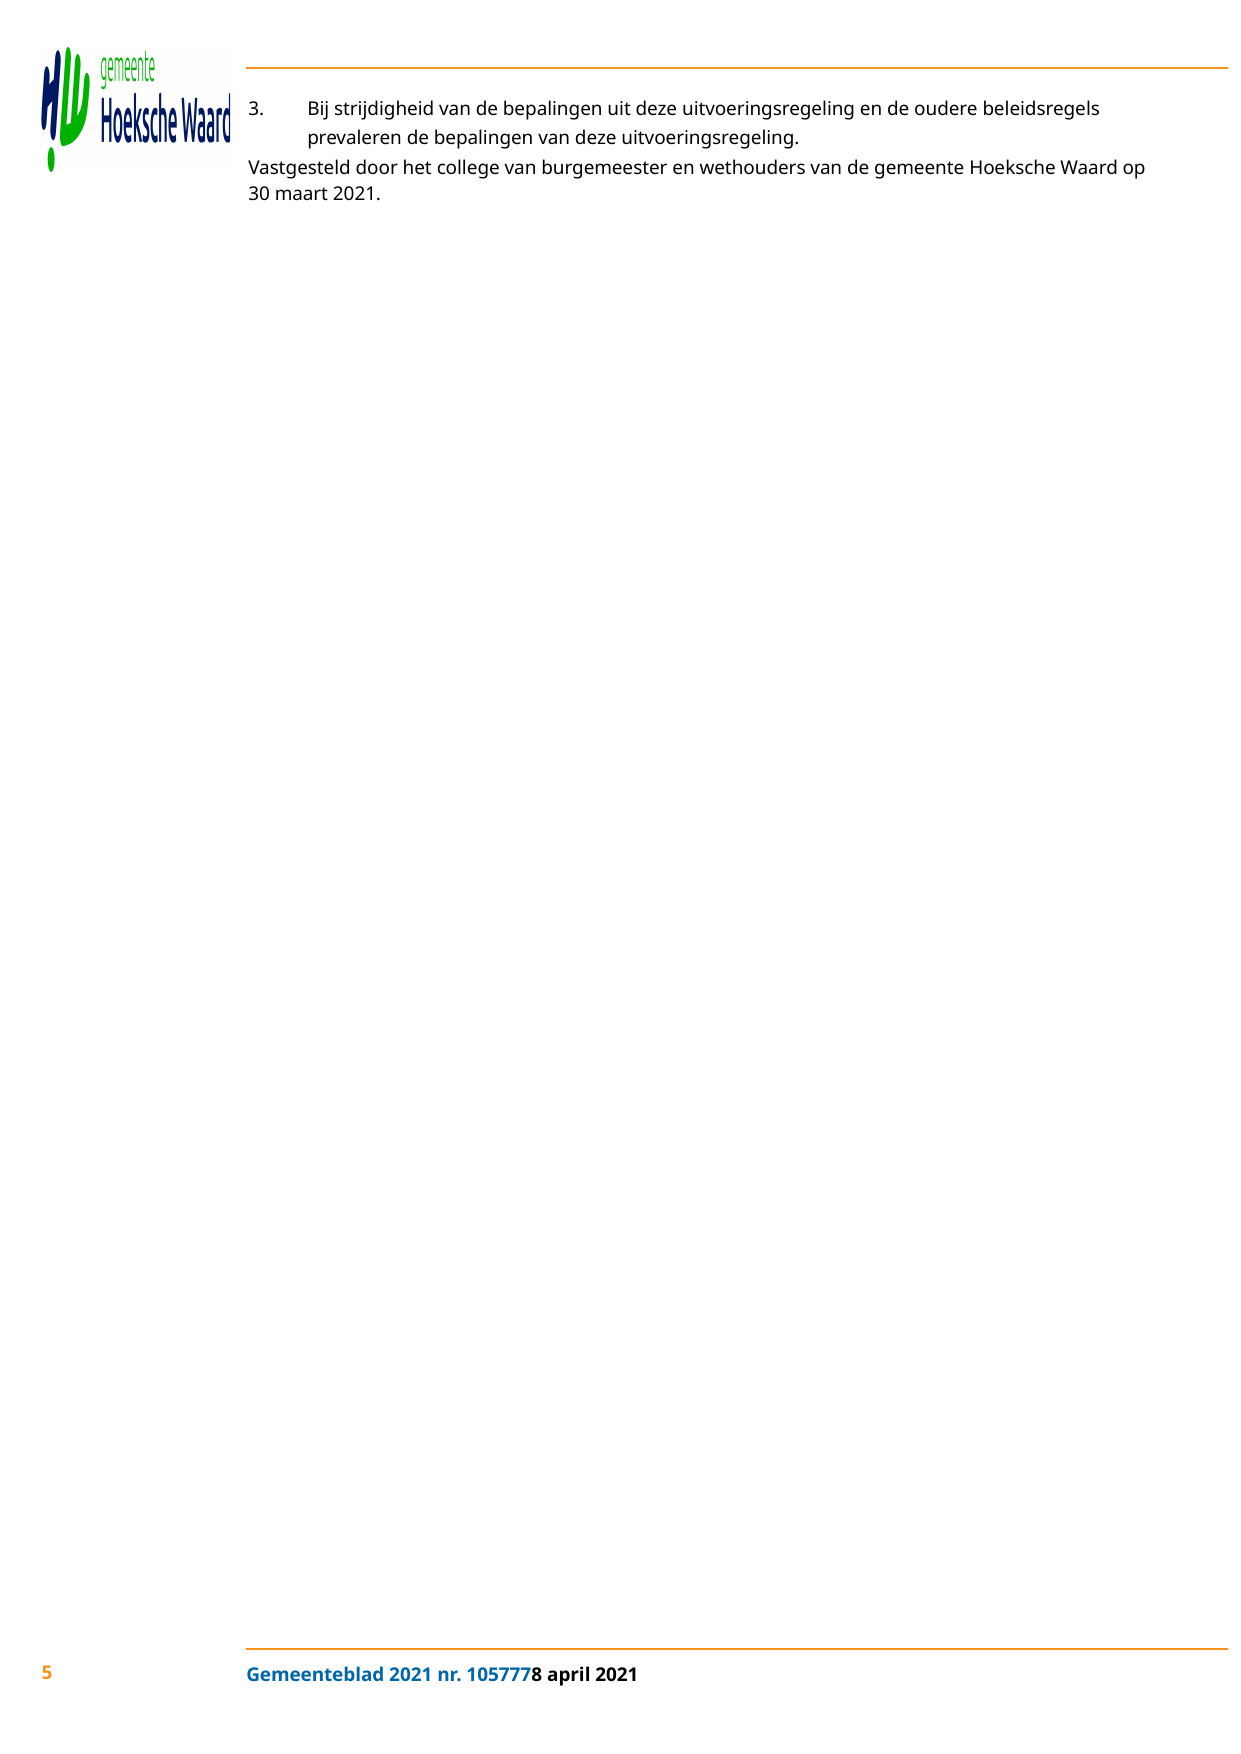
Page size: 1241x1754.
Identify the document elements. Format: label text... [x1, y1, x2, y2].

picture [41, 47, 231, 172]
list Bij strijdigheid van de bepalingen uit deze uitvoeringsregeling en de oudere beleidsregels prevaleren de bepalingen van deze uitvoeringsregeling. [248, 95, 1152, 150]
text Vastgesteld door het college van burgemeester en wethouders van de gemeente Hoeksche Waard op 30 maart 2021. [248, 154, 1152, 205]
